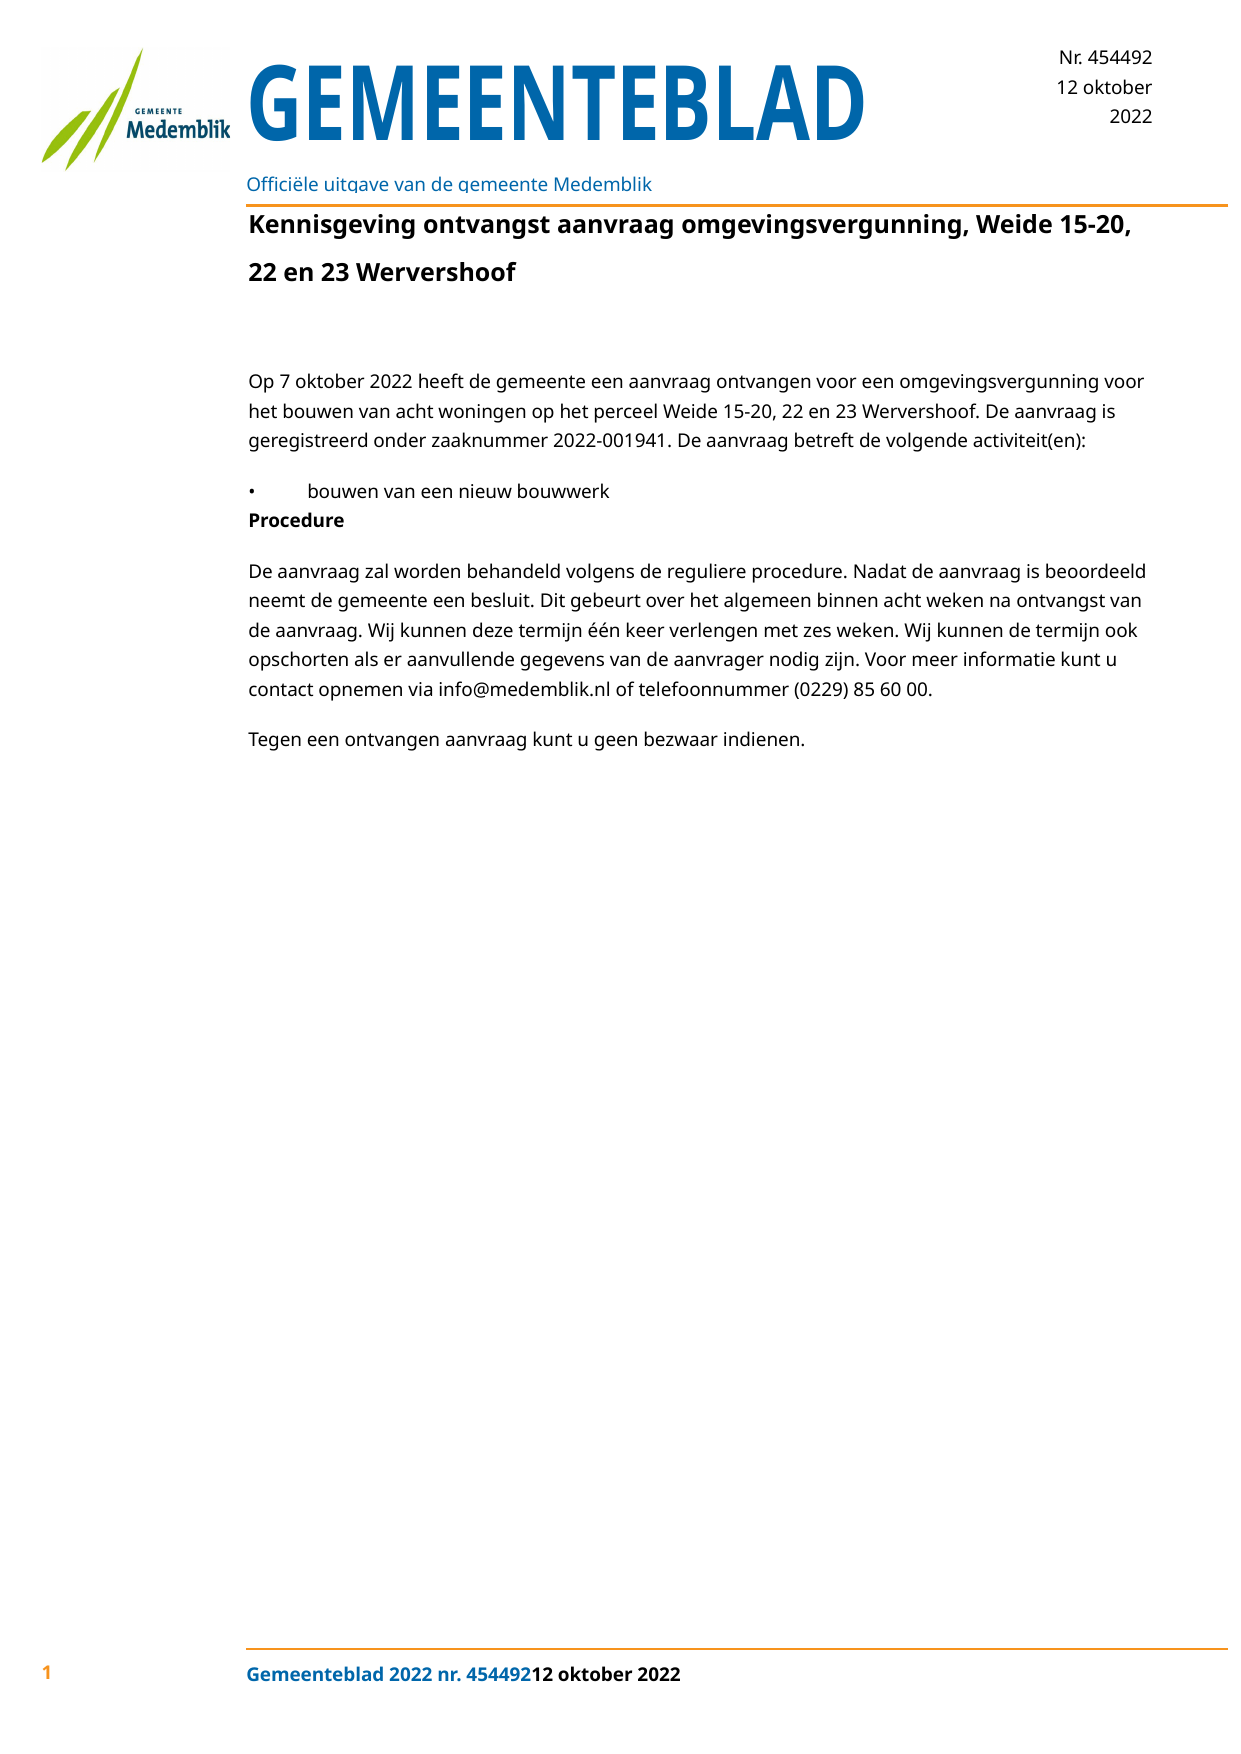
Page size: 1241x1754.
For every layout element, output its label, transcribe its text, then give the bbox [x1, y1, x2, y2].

text Tegen een ontvangen aanvraag kunt u geen bezwaar indienen. [248, 727, 1152, 752]
text Kennisgeving ontvangst aanvraag omgevingsvergunning, Weide 15-20, 22 en 23 Wervershoof [248, 207, 1152, 288]
text Procedure [248, 507, 1152, 533]
text Op 7 oktober 2022 heeft de gemeente een aanvraag ontvangen voor een omgevingsvergunning voor het bouwen van acht woningen op het perceel Weide 15-20, 22 en 23 Wervershoof. De aanvraag is geregistreerd onder zaaknummer 2022-001941. De aanvraag betreft de volgende activiteit(en): [248, 368, 1152, 453]
list bouwen van een nieuw bouwwerk [248, 478, 1152, 504]
text De aanvraag zal worden behandeld volgens de reguliere procedure. Nadat de aanvraag is beoordeeld neemt de gemeente een besluit. Dit gebeurt over het algemeen binnen acht weken na ontvangst van de aanvraag. Wij kunnen deze termijn één keer verlengen met zes weken. Wij kunnen de termijn ook opschorten als er aanvullende gegevens van de aanvrager nodig zijn. Voor meer informatie kunt u contact opnemen via info@medemblik.nl of telefoonnummer (0229) 85 60 00. [248, 558, 1152, 702]
picture [41, 47, 231, 172]
